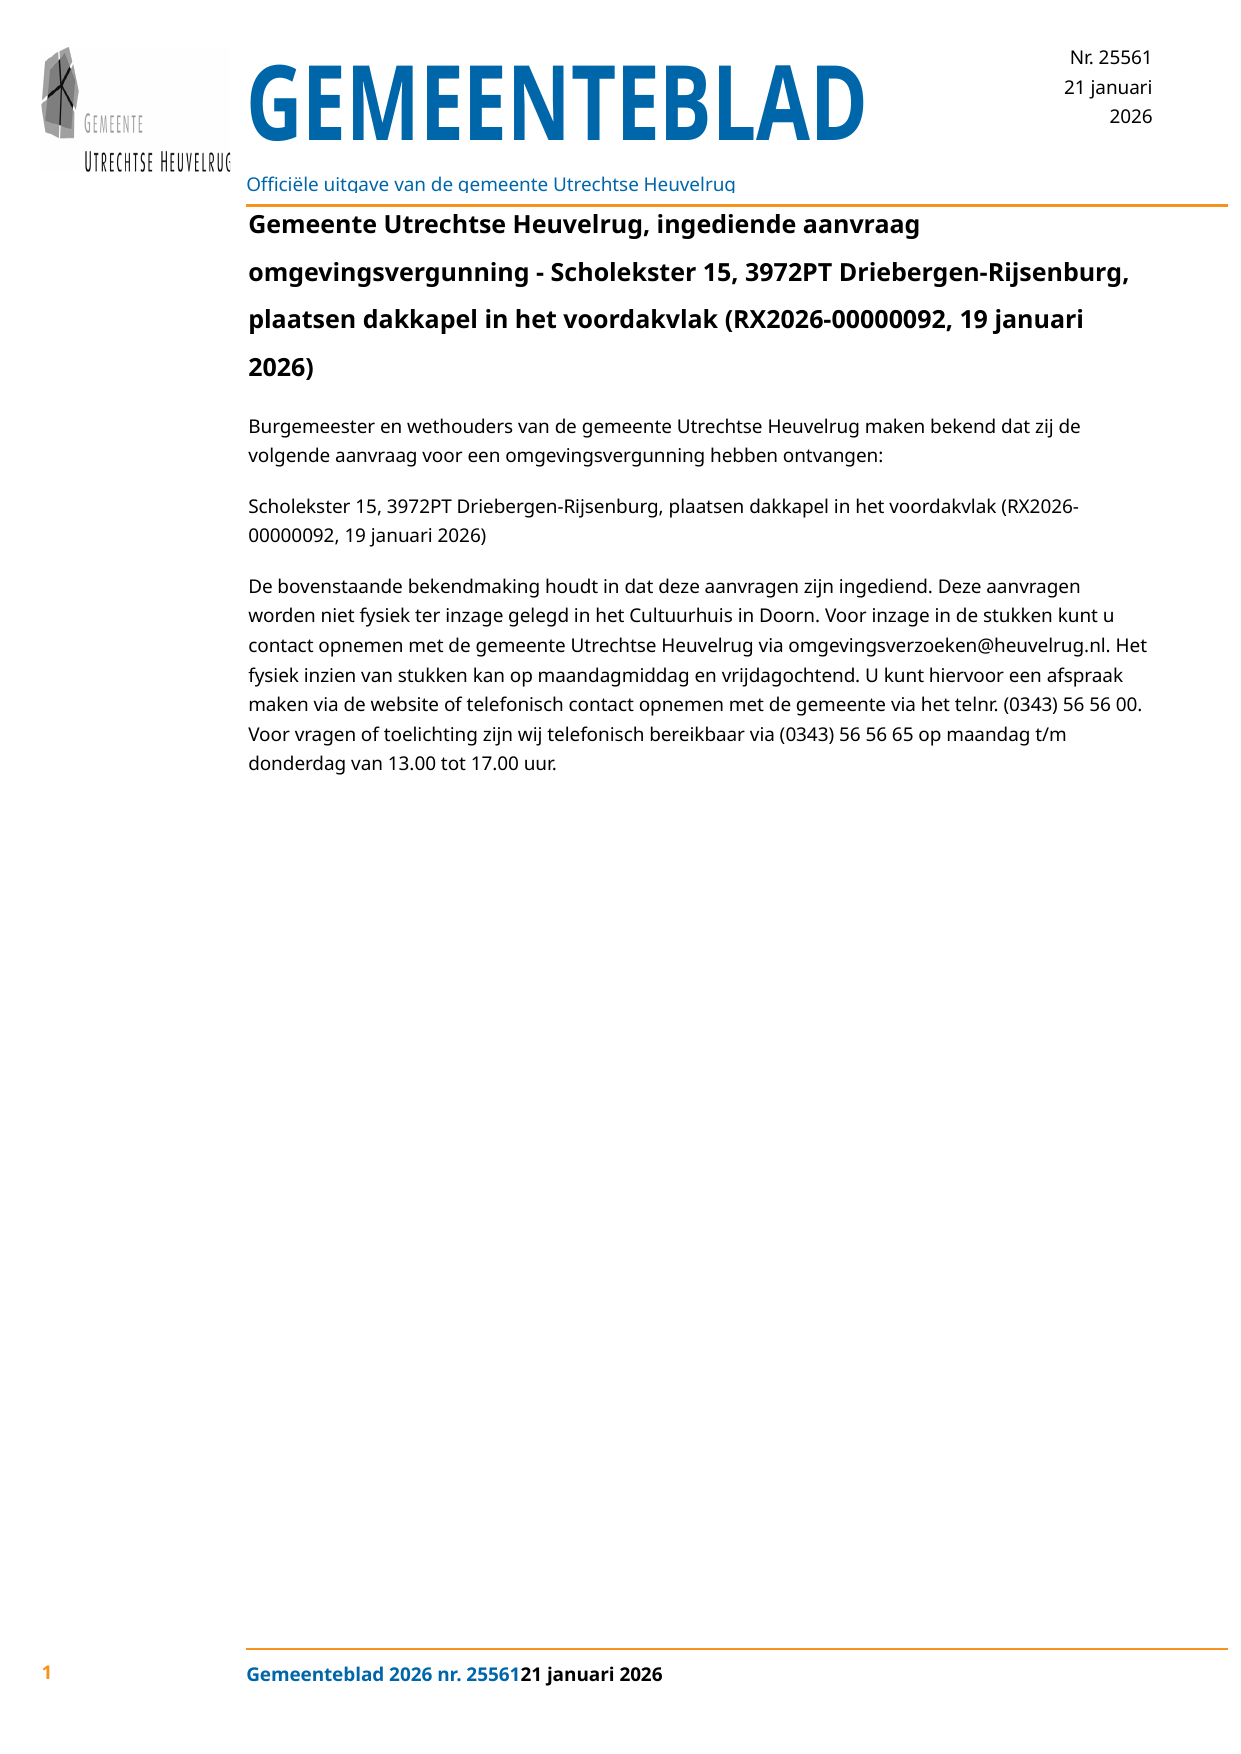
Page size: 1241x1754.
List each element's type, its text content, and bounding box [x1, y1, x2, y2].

picture [41, 47, 231, 172]
text Burgemeester en wethouders van de gemeente Utrechtse Heuvelrug maken bekend dat zij de volgende aanvraag voor een omgevingsvergunning hebben ontvangen: [248, 413, 1152, 468]
text Scholekster 15, 3972PT Driebergen-Rijsenburg, plaatsen dakkapel in het voordakvlak (RX2026-00000092, 19 januari 2026) [248, 493, 1152, 548]
text Gemeente Utrechtse Heuvelrug, ingediende aanvraag omgevingsvergunning - Scholekster 15, 3972PT Driebergen-Rijsenburg, plaatsen dakkapel in het voordakvlak (RX2026-00000092, 19 januari 2026) [248, 207, 1152, 384]
text De bovenstaande bekendmaking houdt in dat deze aanvragen zijn ingediend. Deze aanvragen worden niet fysiek ter inzage gelegd in het Cultuurhuis in Doorn. Voor inzage in de stukken kunt u contact opnemen met de gemeente Utrechtse Heuvelrug via omgevingsverzoeken@heuvelrug.nl. Het fysiek inzien van stukken kan op maandagmiddag en vrijdagochtend. U kunt hiervoor een afspraak maken via de website of telefonisch contact opnemen met de gemeente via het telnr. (0343) 56 56 00. Voor vragen of toelichting zijn wij telefonisch bereikbaar via (0343) 56 56 65 op maandag t/m donderdag van 13.00 tot 17.00 uur. [248, 573, 1152, 776]
